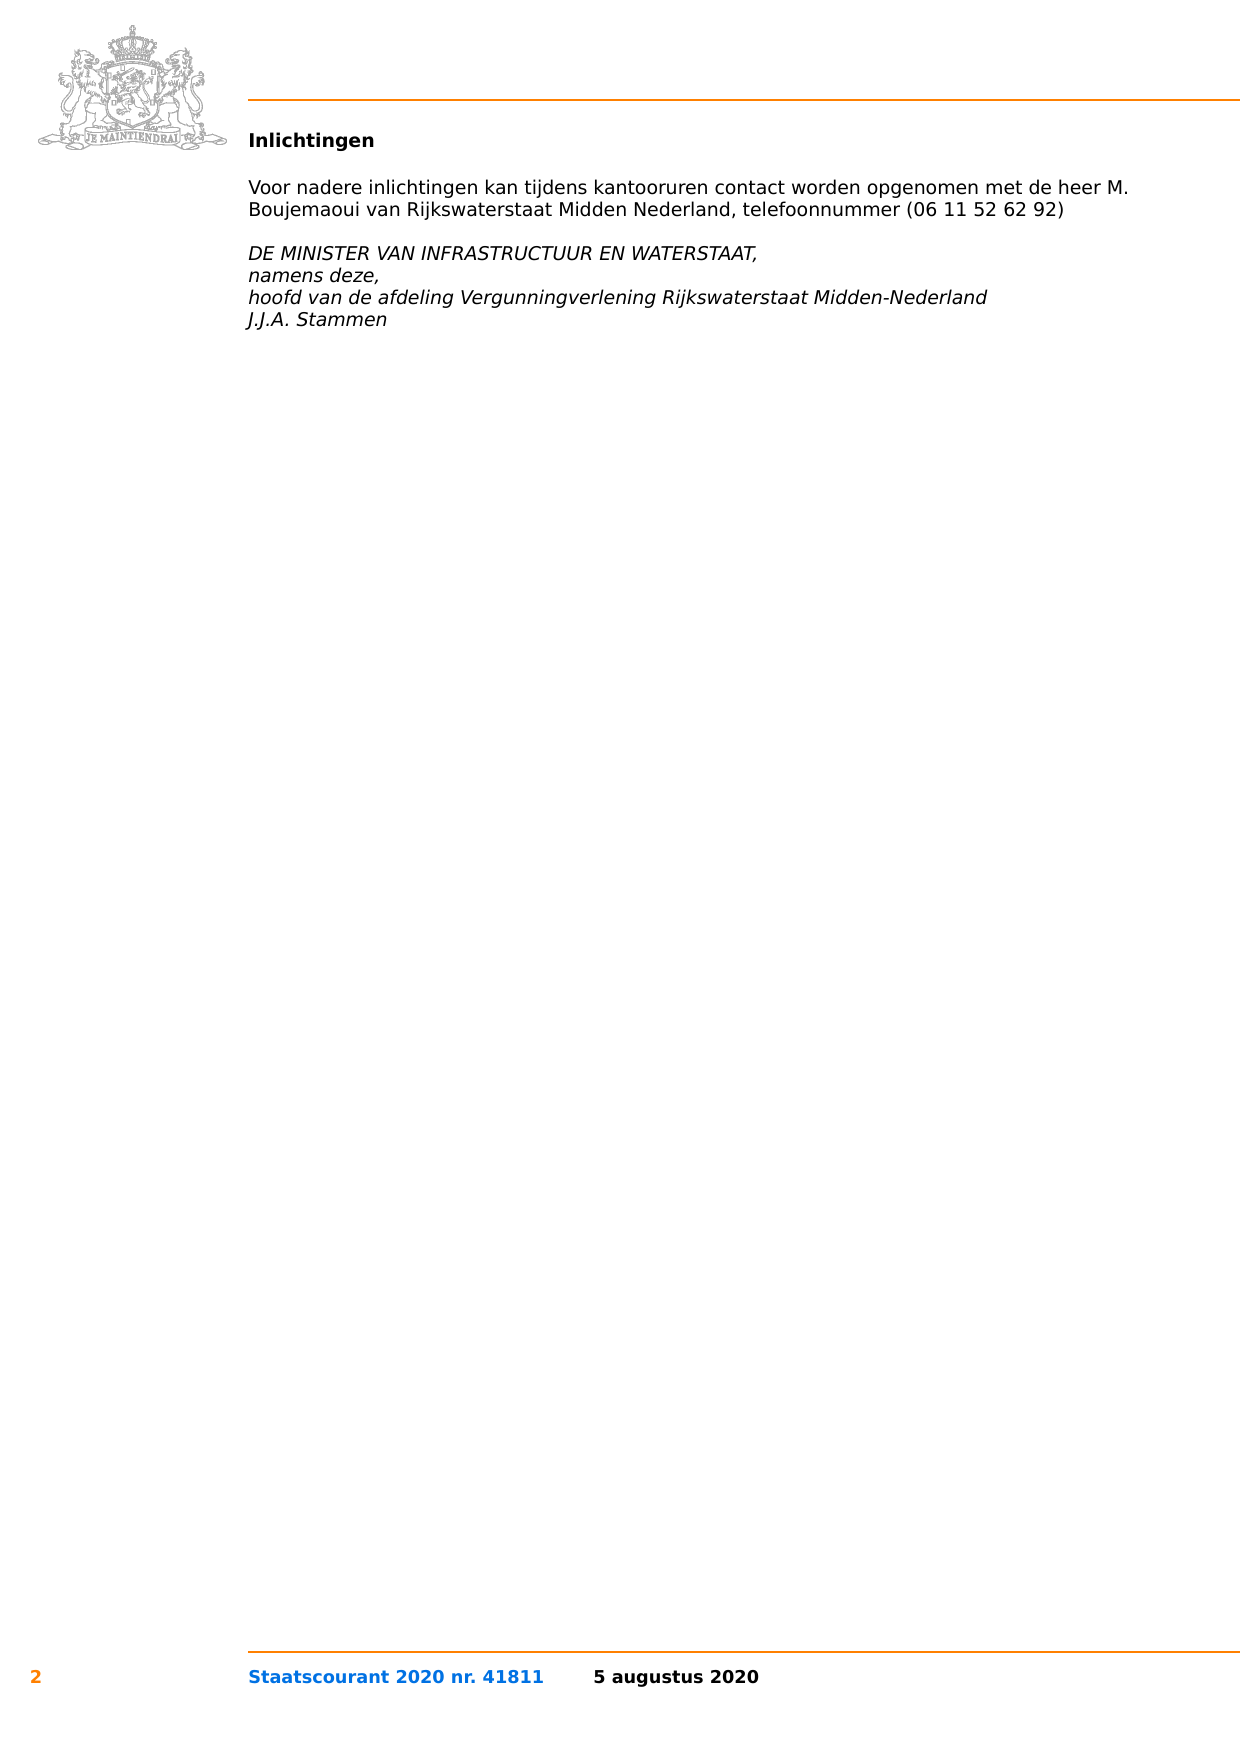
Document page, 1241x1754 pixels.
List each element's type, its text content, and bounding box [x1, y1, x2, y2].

text DE MINISTER VAN INFRASTRUCTUUR EN WATERSTAAT, namens deze, hoofd van de afdeling Vergunningverlening Rijkswaterstaat Midden-Nederland J.J.A. Stammen [248, 243, 1163, 331]
subtitle Inlichtingen [248, 130, 1163, 152]
picture [38, 25, 227, 150]
text Voor nadere inlichtingen kan tijdens kantooruren contact worden opgenomen met de heer M. Boujemaoui van Rijkswaterstaat Midden Nederland, telefoonnummer (06 11 52 62 92) [248, 177, 1163, 221]
